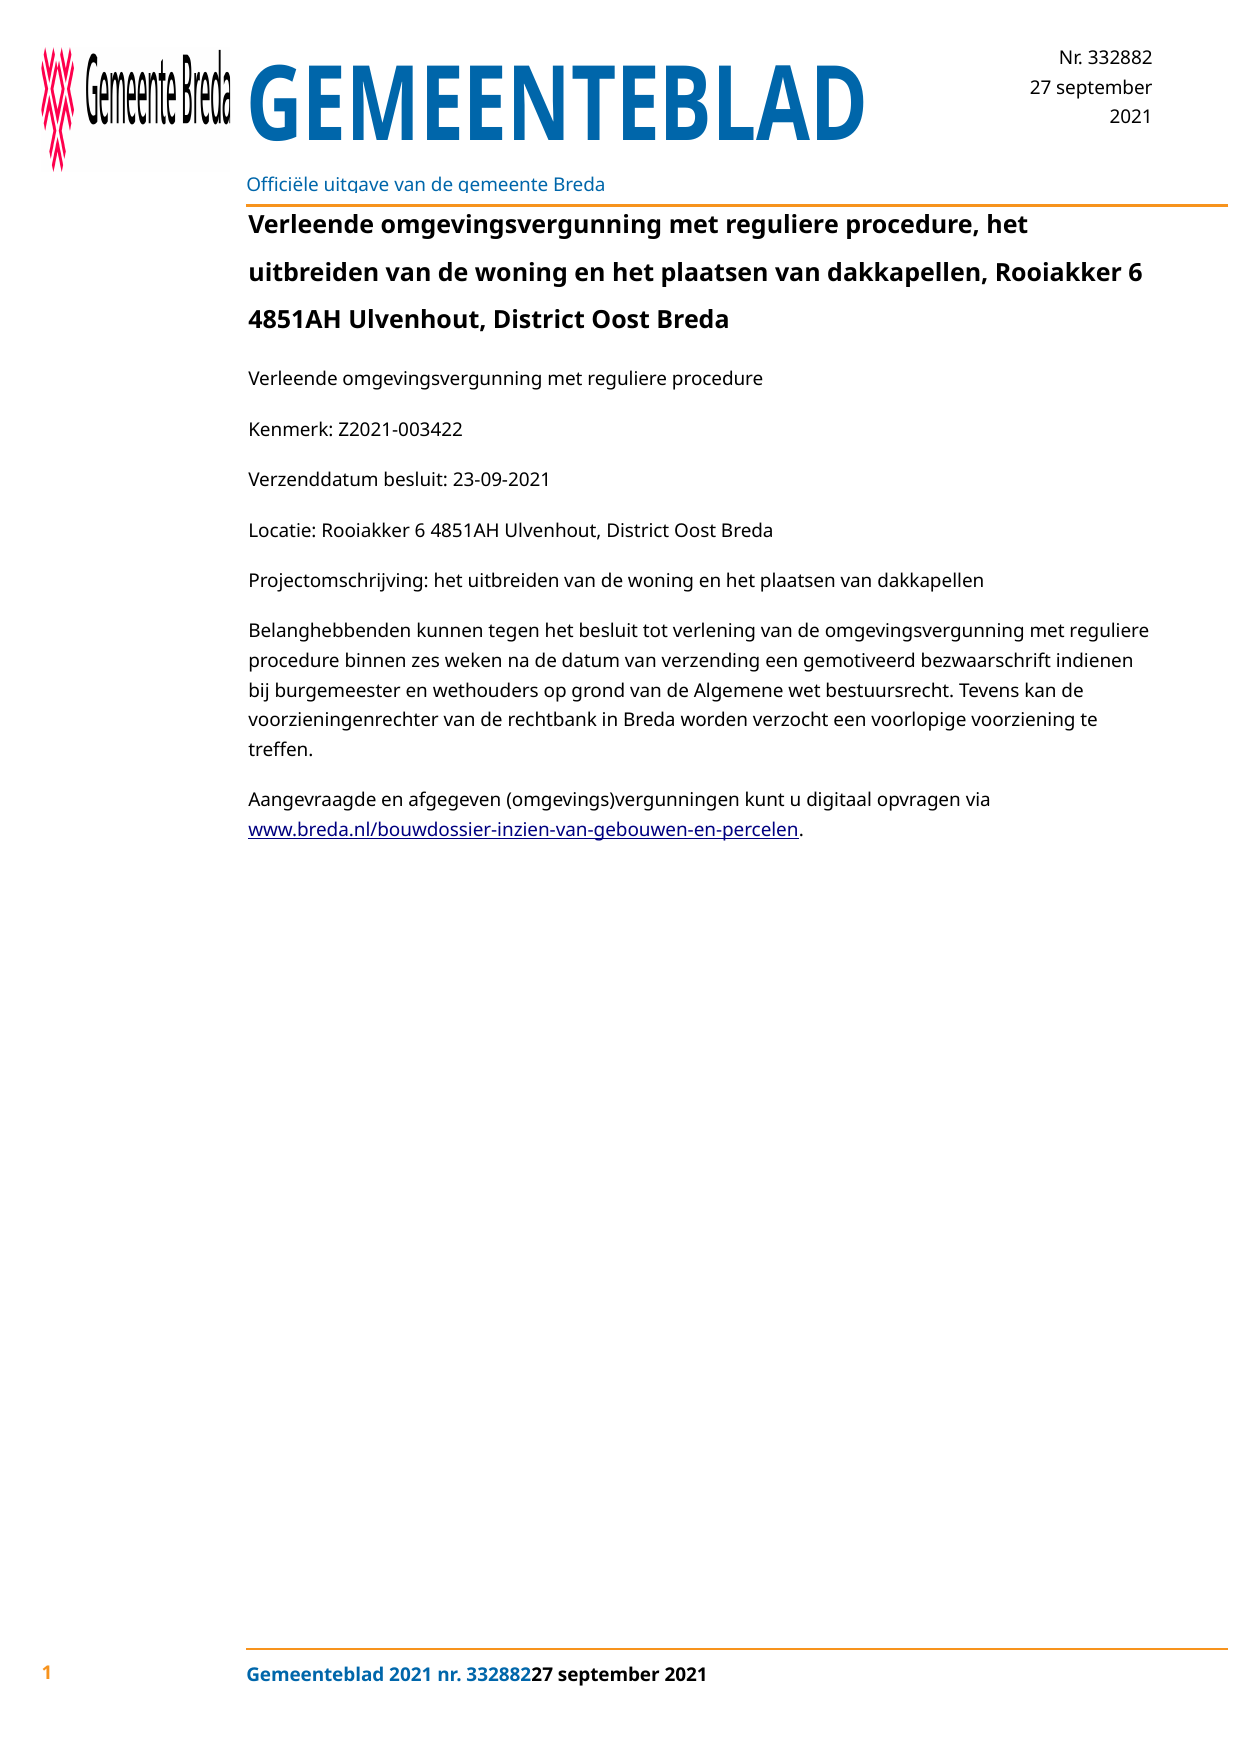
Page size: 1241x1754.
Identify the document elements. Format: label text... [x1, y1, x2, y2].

text Locatie: Rooiakker 6 4851AH Ulvenhout, District Oost Breda [248, 517, 1152, 542]
text Verleende omgevingsvergunning met reguliere procedure [248, 366, 1152, 391]
text Verzenddatum besluit: 23-09-2021 [248, 466, 1152, 492]
text Verleende omgevingsvergunning met reguliere procedure, het uitbreiden van de woning en het plaatsen van dakkapellen, Rooiakker 6 4851AH Ulvenhout, District Oost Breda [248, 207, 1152, 336]
text Kenmerk: Z2021-003422 [248, 416, 1152, 442]
text Belanghebbenden kunnen tegen het besluit tot verlening van de omgevingsvergunning met reguliere procedure binnen zes weken na de datum van verzending een gemotiveerd bezwaarschrift indienen bij burgemeester en wethouders op grond van de Algemene wet bestuursrecht. Tevens kan de voorzieningenrechter van de rechtbank in Breda worden verzocht een voorlopige voorziening te treffen. [248, 618, 1152, 762]
text Aangevraagde en afgegeven (omgevings)vergunningen kunt u digitaal opvragen via www.breda.nl/bouwdossier-inzien-van-gebouwen-en-percelen. [248, 786, 1152, 842]
picture [41, 47, 231, 172]
text Projectomschrijving: het uitbreiden van de woning en het plaatsen van dakkapellen [248, 567, 1152, 593]
